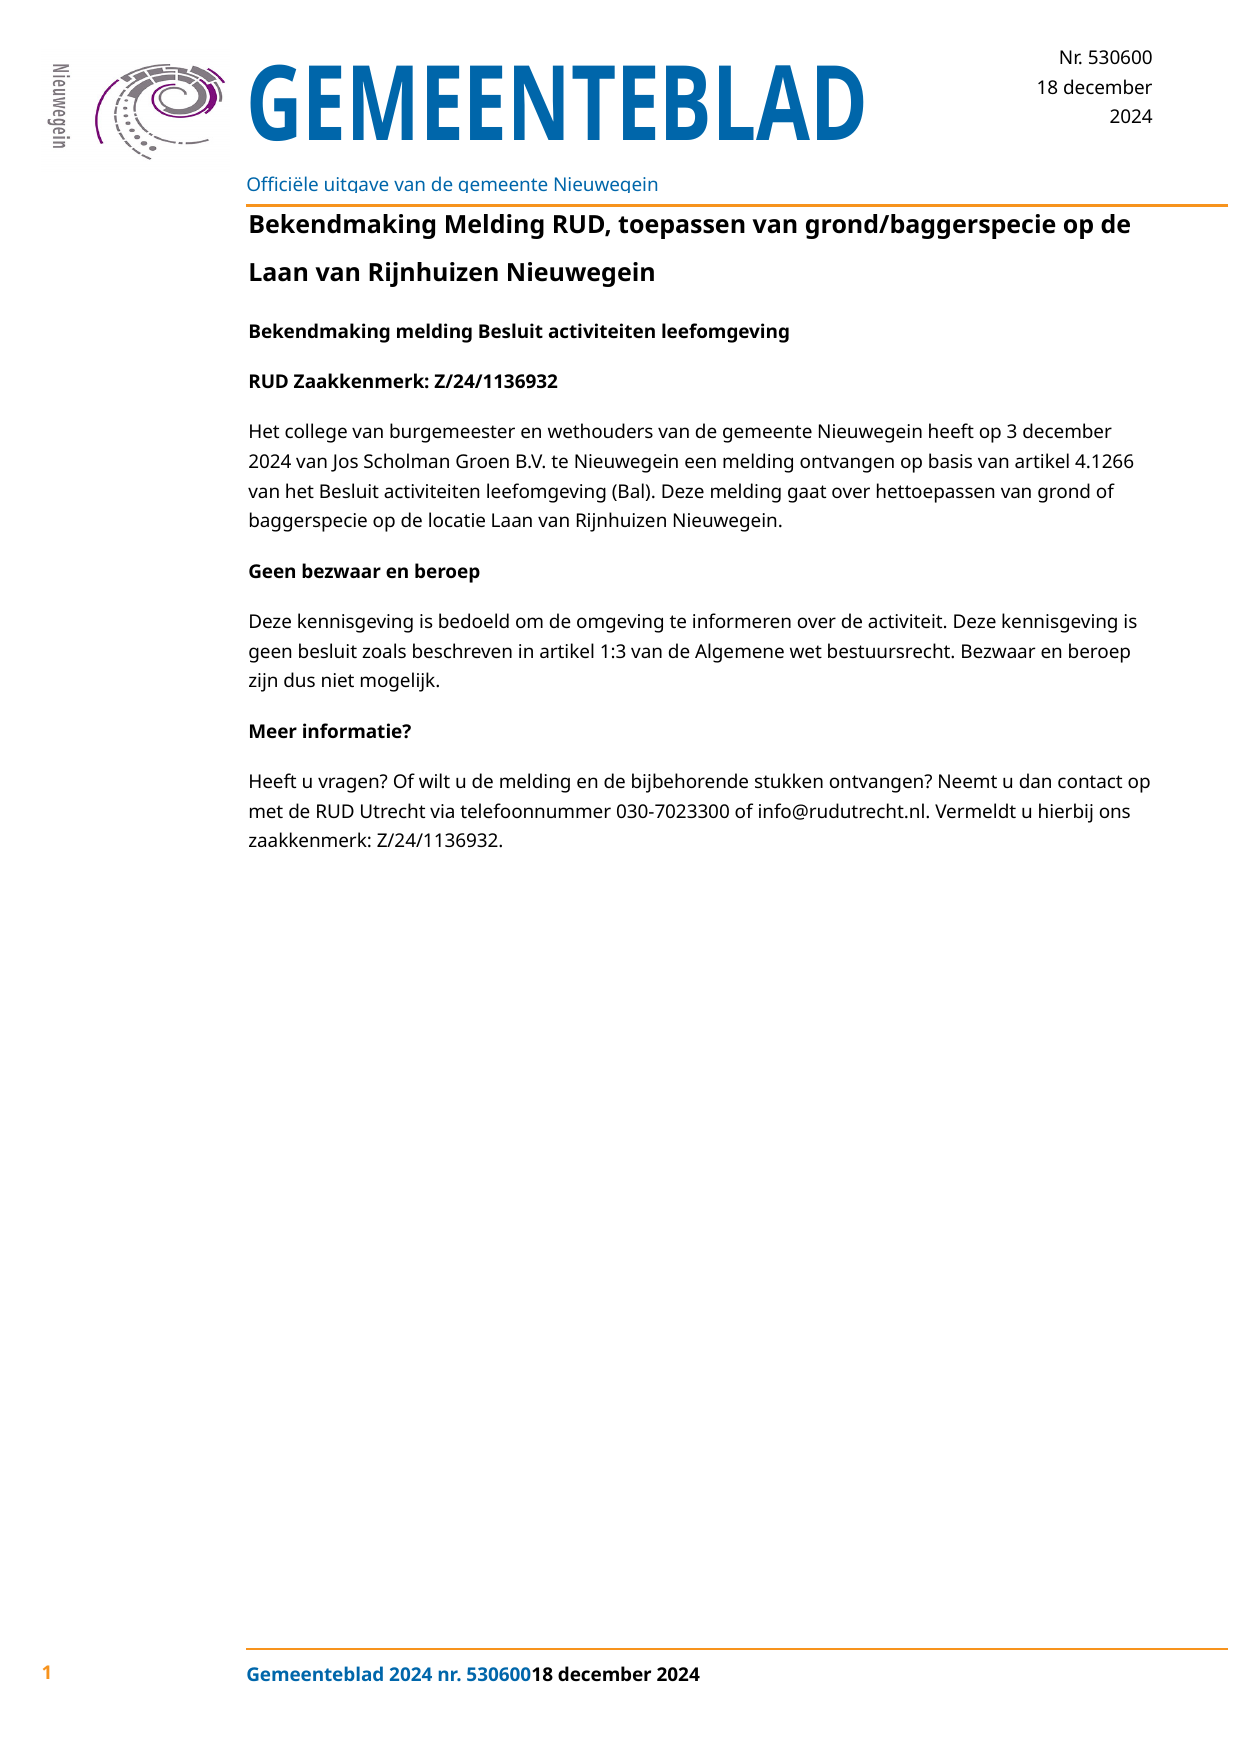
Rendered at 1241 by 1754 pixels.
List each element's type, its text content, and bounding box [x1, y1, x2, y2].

text Heeft u vragen? Of wilt u de melding en de bijbehorende stukken ontvangen? Neemt u dan contact op met de RUD Utrecht via telefoonnummer 030-7023300 of info@rudutrecht.nl. Vermeldt u hierbij ons zaakkenmerk: Z/24/1136932. [248, 768, 1152, 853]
text Deze kennisgeving is bedoeld om de omgeving te informeren over de activiteit. Deze kennisgeving is geen besluit zoals beschreven in artikel 1:3 van de Algemene wet bestuursrecht. Bezwaar en beroep zijn dus niet mogelijk. [248, 608, 1152, 693]
text Bekendmaking Melding RUD, toepassen van grond/baggerspecie op de Laan van Rijnhuizen Nieuwegein [248, 207, 1152, 288]
picture [41, 47, 231, 172]
text Bekendmaking melding Besluit activiteiten leefomgeving [248, 318, 1152, 344]
text Geen bezwaar en beroep [248, 558, 1152, 584]
text RUD Zaakkenmerk: Z/24/1136932 [248, 368, 1152, 394]
text Het college van burgemeester en wethouders van de gemeente Nieuwegein heeft op 3 december 2024 van Jos Scholman Groen B.V. te Nieuwegein een melding ontvangen op basis van artikel 4.1266 van het Besluit activiteiten leefomgeving (Bal). Deze melding gaat over hettoepassen van grond of baggerspecie op de locatie Laan van Rijnhuizen Nieuwegein. [248, 419, 1152, 533]
text Meer informatie? [248, 718, 1152, 744]
